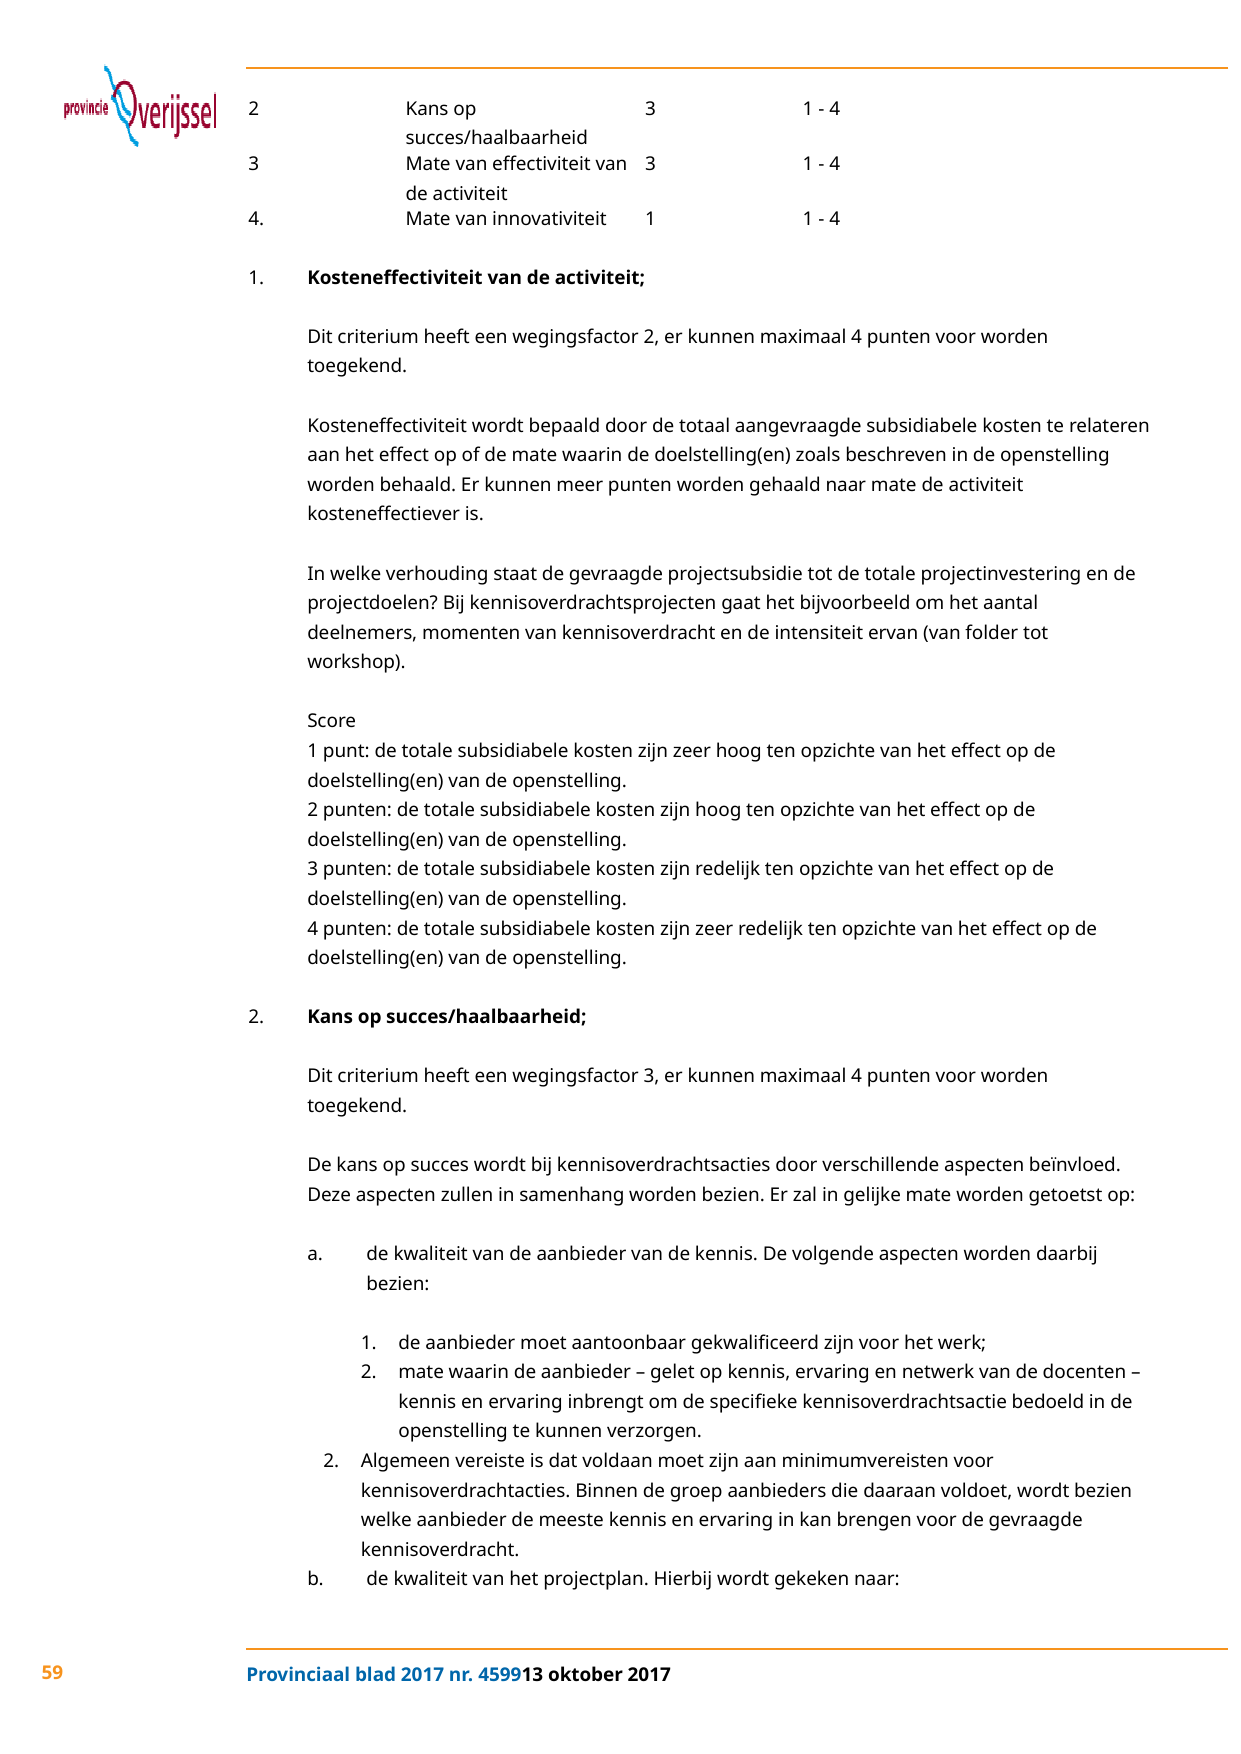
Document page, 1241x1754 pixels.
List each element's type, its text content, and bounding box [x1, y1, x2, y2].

list Score [248, 708, 1152, 733]
list 4 punten: de totale subsidiabele kosten zijn zeer redelijk ten opzichte van het effect op de doelstelling(en) van de openstelling. [248, 915, 1152, 970]
table_cell 1 [645, 205, 802, 231]
list Kosteneffectiviteit van de activiteit; [248, 264, 1152, 290]
list Dit criterium heeft een wegingsfactor 3, er kunnen maximaal 4 punten voor worden toegekend. [248, 1063, 1152, 1118]
table_cell 3 [248, 150, 405, 205]
list de kwaliteit van het projectplan. Hierbij wordt gekeken naar: [307, 1566, 1152, 1591]
list Algemeen vereiste is dat voldaan moet zijn aan minimumvereisten voor kennisoverdrachtacties. Binnen de groep aanbieders die daaraan voldoet, wordt bezien welke aanbieder de meeste kennis en ervaring in kan brengen voor de gevraagde kennisoverdracht. [323, 1447, 1152, 1562]
list 3 punten: de totale subsidiabele kosten zijn redelijk ten opzichte van het effect op de doelstelling(en) van de openstelling. [248, 856, 1152, 911]
table_cell Mate van innovativiteit [405, 205, 645, 231]
list Dit criterium heeft een wegingsfactor 2, er kunnen maximaal 4 punten voor worden toegekend. [248, 323, 1152, 378]
table_cell Kans op succes/haalbaarheid [405, 95, 645, 150]
list In welke verhouding staat de gevraagde projectsubsidie tot de totale projectinvestering en de projectdoelen? Bij kennisoverdrachtsprojecten gaat het bijvoorbeeld om het aantal deelnemers, momenten van kennisoverdracht en de intensiteit ervan (van folder tot workshop). [248, 560, 1152, 674]
picture [41, 47, 231, 172]
table_cell 4. [248, 205, 405, 231]
table_cell 3 [645, 95, 802, 150]
table_cell [960, 95, 1152, 231]
table_cell 1 - 4 [803, 95, 960, 150]
list De kans op succes wordt bij kennisoverdrachtsacties door verschillende aspecten beïnvloed. Deze aspecten zullen in samenhang worden bezien. Er zal in gelijke mate worden getoetst op: [248, 1151, 1152, 1207]
table_cell 3 [645, 150, 802, 205]
table_cell Mate van effectiviteit van de activiteit [405, 150, 645, 205]
list Kosteneffectiviteit wordt bepaald door de totaal aangevraagde subsidiabele kosten te relateren aan het effect op of de mate waarin de doelstelling(en) zoals beschreven in de openstelling worden behaald. Er kunnen meer punten worden gehaald naar mate de activiteit kosteneffectiever is. [248, 412, 1152, 526]
table_cell 2 [248, 95, 405, 150]
list Kans op succes/haalbaarheid; [248, 1003, 1152, 1029]
list 2 punten: de totale subsidiabele kosten zijn hoog ten opzichte van het effect op de doelstelling(en) van de openstelling. [248, 796, 1152, 852]
list de kwaliteit van de aanbieder van de kennis. De volgende aspecten worden daarbij bezien: [307, 1240, 1152, 1296]
list mate waarin de aanbieder – gelet op kennis, ervaring en netwerk van de docenten – kennis en ervaring inbrengt om de specifieke kennisoverdrachtsactie bedoeld in de openstelling te kunnen verzorgen. [361, 1358, 1152, 1443]
table_cell 1 - 4 [803, 150, 960, 205]
table_cell 1 - 4 [803, 205, 960, 231]
list 1 punt: de totale subsidiabele kosten zijn zeer hoog ten opzichte van het effect op de doelstelling(en) van de openstelling. [248, 737, 1152, 793]
list de aanbieder moet aantoonbaar gekwalificeerd zijn voor het werk; [361, 1329, 1152, 1355]
